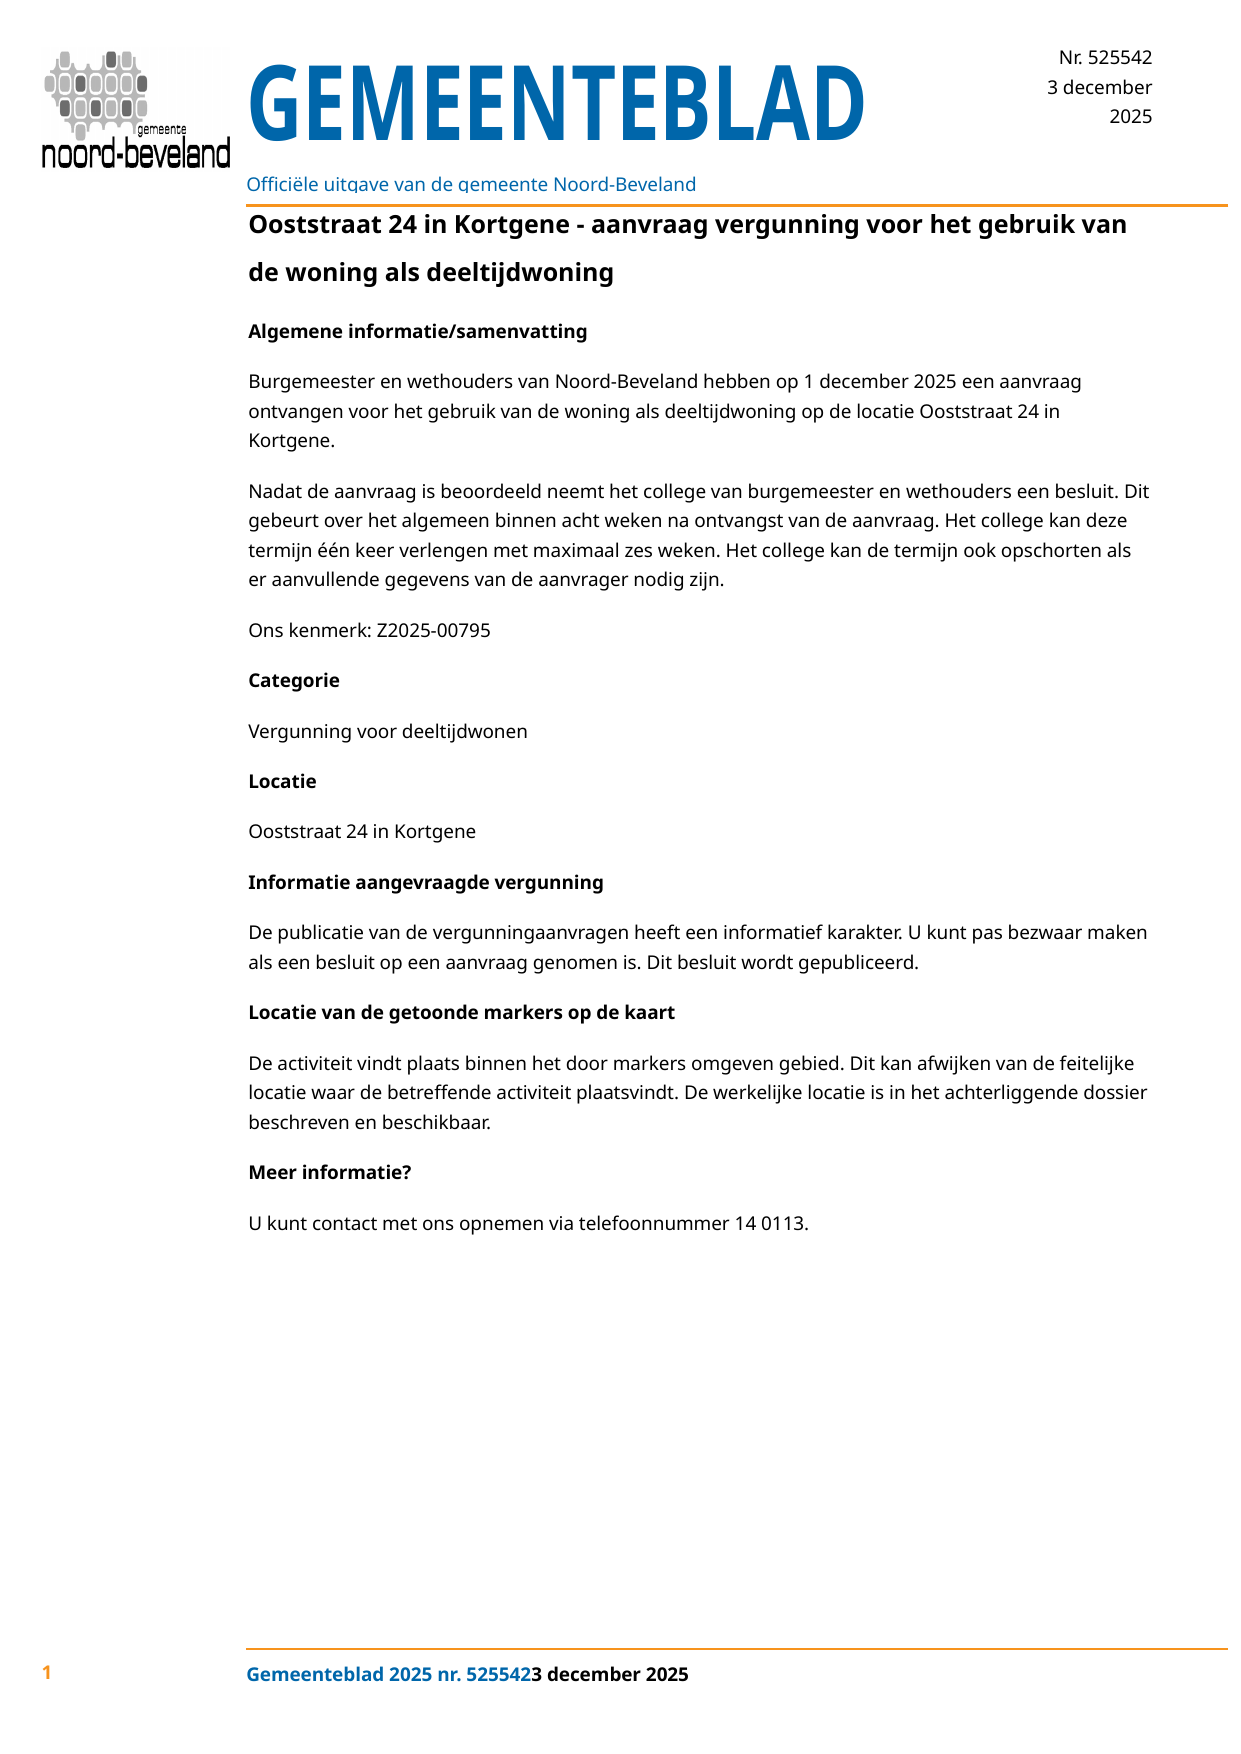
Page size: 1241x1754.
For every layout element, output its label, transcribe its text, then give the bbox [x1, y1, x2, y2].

text Meer informatie? [248, 1159, 1152, 1185]
text De activiteit vindt plaats binnen het door markers omgeven gebied. Dit kan afwijken van de feitelijke locatie waar de betreffende activiteit plaatsvindt. De werkelijke locatie is in het achterliggende dossier beschreven en beschikbaar. [248, 1050, 1152, 1135]
text Burgemeester en wethouders van Noord-Beveland hebben op 1 december 2025 een aanvraag ontvangen voor het gebruik van de woning als deeltijdwoning op de locatie Ooststraat 24 in Kortgene. [248, 368, 1152, 453]
text Locatie van de getoonde markers op de kaart [248, 999, 1152, 1025]
text U kunt contact met ons opnemen via telefoonnummer 14 0113. [248, 1210, 1152, 1236]
text Vergunning voor deeltijdwonen [248, 718, 1152, 744]
text Nadat de aanvraag is beoordeeld neemt het college van burgemeester en wethouders een besluit. Dit gebeurt over het algemeen binnen acht weken na ontvangst van de aanvraag. Het college kan deze termijn één keer verlengen met maximaal zes weken. Het college kan de termijn ook opschorten als er aanvullende gegevens van de aanvrager nodig zijn. [248, 478, 1152, 592]
text Informatie aangevraagde vergunning [248, 869, 1152, 895]
text Ooststraat 24 in Kortgene [248, 819, 1152, 844]
text Algemene informatie/samenvatting [248, 318, 1152, 344]
picture [41, 47, 231, 172]
text De publicatie van de vergunningaanvragen heeft een informatief karakter. U kunt pas bezwaar maken als een besluit op een aanvraag genomen is. Dit besluit wordt gepubliceerd. [248, 919, 1152, 975]
text Categorie [248, 667, 1152, 693]
text Ons kenmerk: Z2025-00795 [248, 617, 1152, 643]
text Locatie [248, 768, 1152, 794]
text Ooststraat 24 in Kortgene - aanvraag vergunning voor het gebruik van de woning als deeltijdwoning [248, 207, 1152, 288]
